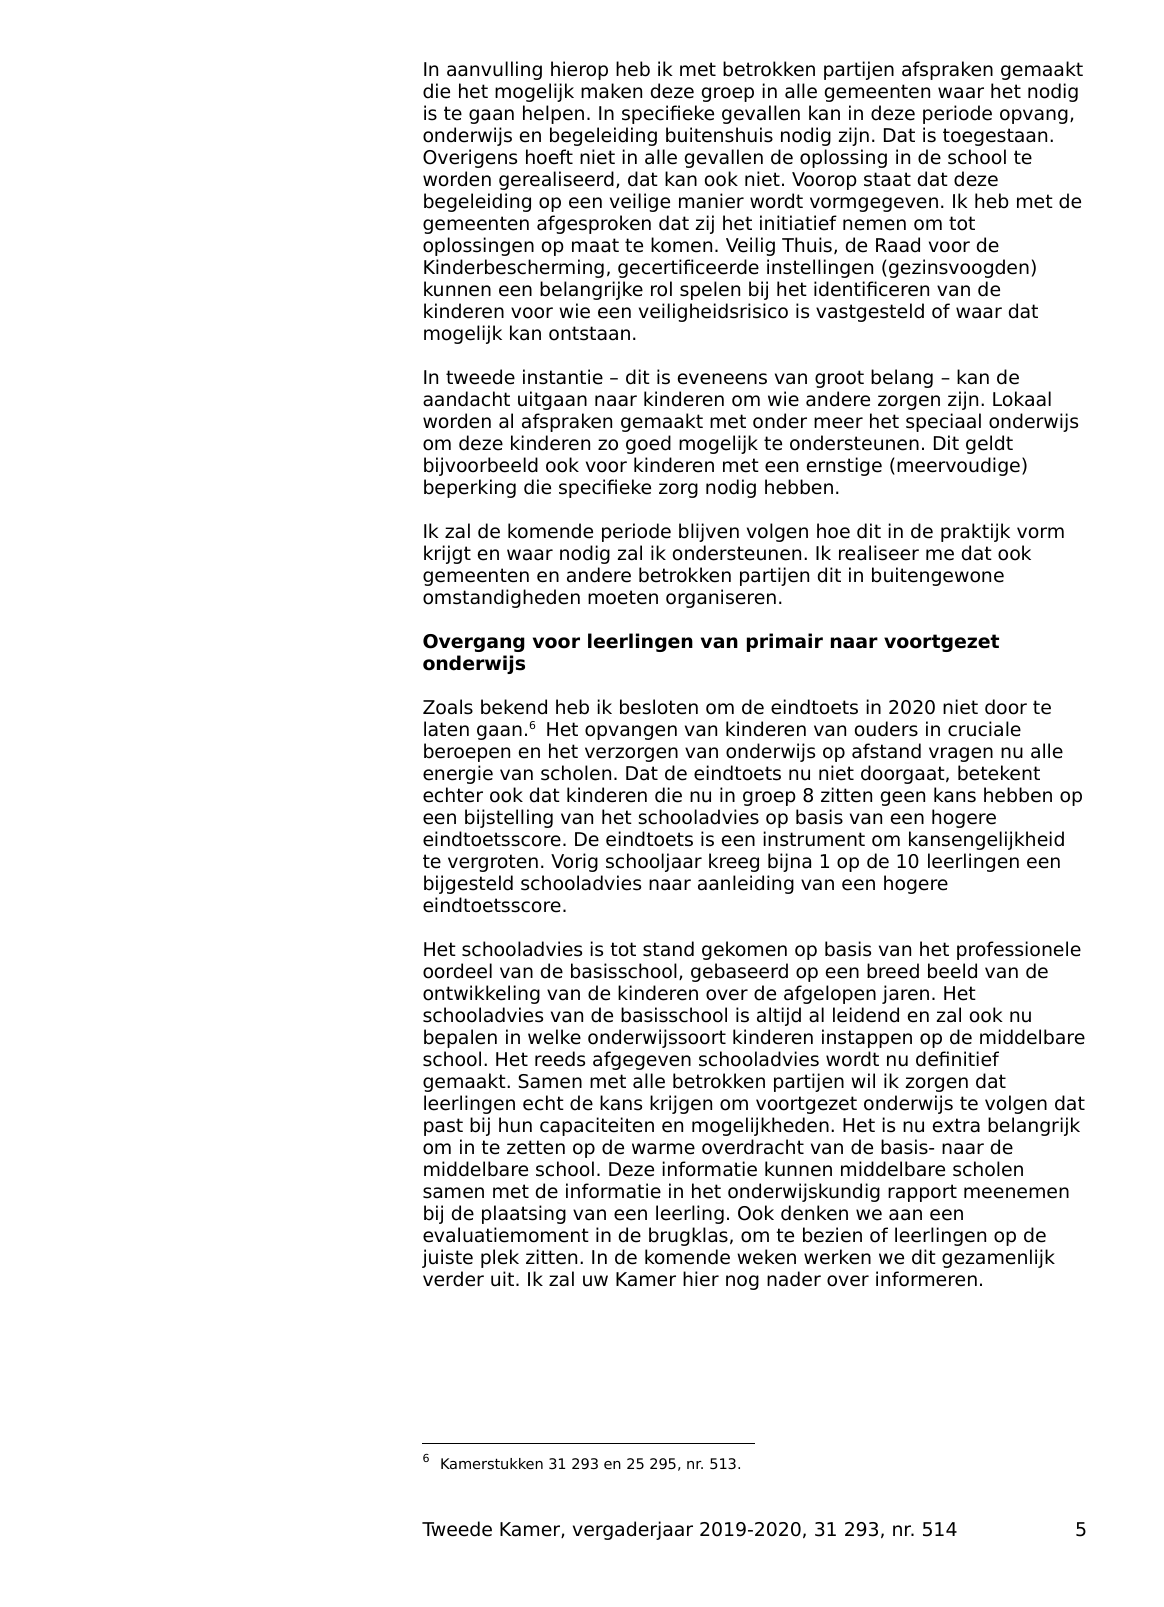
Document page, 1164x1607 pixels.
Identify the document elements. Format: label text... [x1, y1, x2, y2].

text In aanvulling hierop heb ik met betrokken partijen afspraken gemaakt die het mogelijk maken deze groep in alle gemeenten waar het nodig is te gaan helpen. In specifieke gevallen kan in deze periode opvang, onderwijs en begeleiding buitenshuis nodig zijn. Dat is toegestaan. Overigens hoeft niet in alle gevallen de oplossing in de school te worden gerealiseerd, dat kan ook niet. Voorop staat dat deze begeleiding op een veilige manier wordt vormgegeven. Ik heb met de gemeenten afgesproken dat zij het initiatief nemen om tot oplossingen op maat te komen. Veilig Thuis, de Raad voor de Kinderbescherming, gecertificeerde instellingen (gezinsvoogden) kunnen een belangrijke rol spelen bij het identificeren van de kinderen voor wie een veiligheidsrisico is vastgesteld of waar dat mogelijk kan ontstaan. [422, 59, 1087, 345]
text In tweede instantie – dit is eveneens van groot belang – kan de aandacht uitgaan naar kinderen om wie andere zorgen zijn. Lokaal worden al afspraken gemaakt met onder meer het speciaal onderwijs om deze kinderen zo goed mogelijk te ondersteunen. Dit geldt bijvoorbeeld ook voor kinderen met een ernstige (meervoudige) beperking die specifieke zorg nodig hebben. [422, 367, 1087, 499]
subtitle Overgang voor leerlingen van primair naar voortgezet onderwijs [422, 631, 1087, 675]
text Ik zal de komende periode blijven volgen hoe dit in de praktijk vorm krijgt en waar nodig zal ik ondersteunen. Ik realiseer me dat ook gemeenten en andere betrokken partijen dit in buitengewone omstandigheden moeten organiseren. [422, 521, 1087, 609]
text Zoals bekend heb ik besloten om de eindtoets in 2020 niet door te laten gaan. Het opvangen van kinderen van ouders in cruciale beroepen en het verzorgen van onderwijs op afstand vragen nu alle energie van scholen. Dat de eindtoets nu niet doorgaat, betekent echter ook dat kinderen die nu in groep 8 zitten geen kans hebben op een bijstelling van het schooladvies op basis van een hogere eindtoetsscore. De eindtoets is een instrument om kansengelijkheid te vergroten. Vorig schooljaar kreeg bijna 1 op de 10 leerlingen een bijgesteld schooladvies naar aanleiding van een hogere eindtoetsscore. [422, 697, 1087, 917]
text Kamerstukken 31 293 en 25 295, nr. 513. [422, 1452, 1087, 1474]
text Het schooladvies is tot stand gekomen op basis van het professionele oordeel van de basisschool, gebaseerd op een breed beeld van de ontwikkeling van de kinderen over de afgelopen jaren. Het schooladvies van de basisschool is altijd al leidend en zal ook nu bepalen in welke onderwijssoort kinderen instappen op de middelbare school. Het reeds afgegeven schooladvies wordt nu definitief gemaakt. Samen met alle betrokken partijen wil ik zorgen dat leerlingen echt de kans krijgen om voortgezet onderwijs te volgen dat past bij hun capaciteiten en mogelijkheden. Het is nu extra belangrijk om in te zetten op de warme overdracht van de basis- naar de middelbare school. Deze informatie kunnen middelbare scholen samen met de informatie in het onderwijskundig rapport meenemen bij de plaatsing van een leerling. Ook denken we aan een evaluatiemoment in de brugklas, om te bezien of leerlingen op de juiste plek zitten. In de komende weken werken we dit gezamenlijk verder uit. Ik zal uw Kamer hier nog nader over informeren. [422, 939, 1087, 1291]
